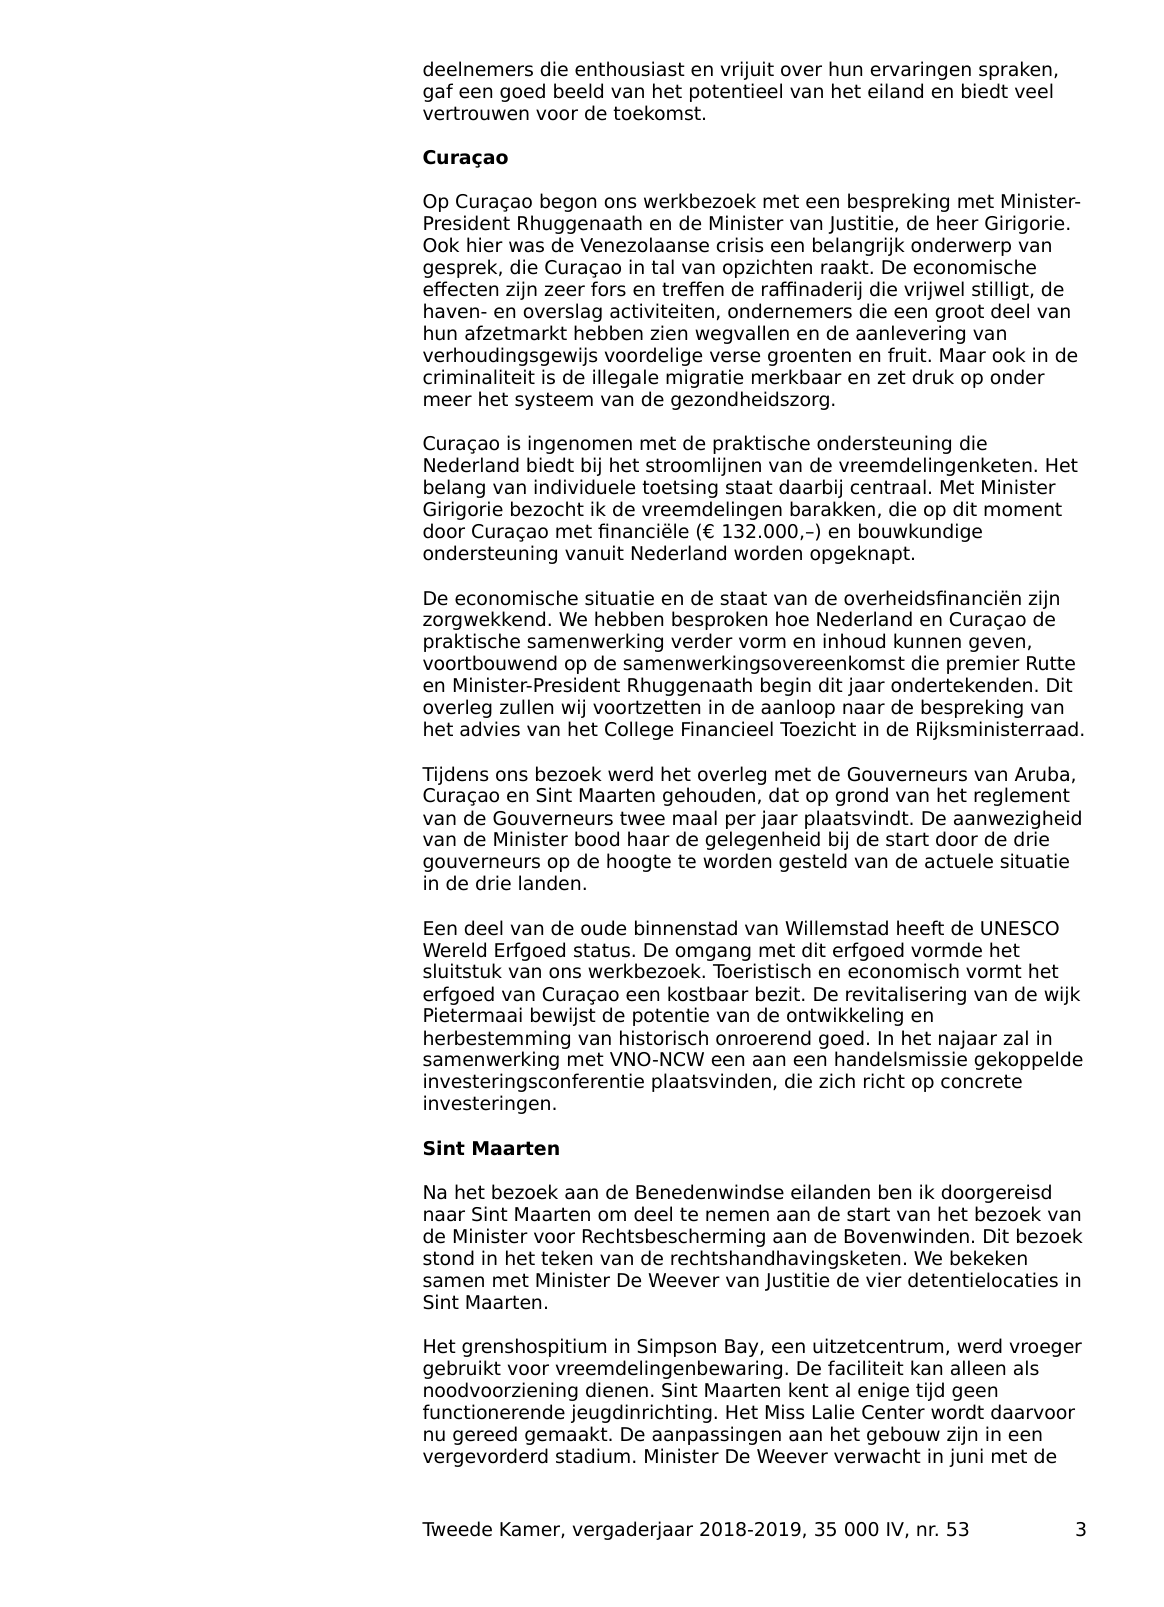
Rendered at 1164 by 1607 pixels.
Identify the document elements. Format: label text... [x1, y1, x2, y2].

subtitle Sint Maarten [422, 1137, 1087, 1159]
text Het grenshospitium in Simpson Bay, een uitzetcentrum, werd vroeger gebruikt voor vreemdelingenbewaring. De faciliteit kan alleen als noodvoorziening dienen. Sint Maarten kent al enige tijd geen functionerende jeugdinrichting. Het Miss Lalie Center wordt daarvoor nu gereed gemaakt. De aanpassingen aan het gebouw zijn in een vergevorderd stadium. Minister De Weever verwacht in juni met de [422, 1336, 1087, 1468]
text deelnemers die enthousiast en vrijuit over hun ervaringen spraken, gaf een goed beeld van het potentieel van het eiland en biedt veel vertrouwen voor de toekomst. [422, 59, 1087, 125]
text Een deel van de oude binnenstad van Willemstad heeft de UNESCO Wereld Erfgoed status. De omgang met dit erfgoed vormde het sluitstuk van ons werkbezoek. Toeristisch en economisch vormt het erfgoed van Curaçao een kostbaar bezit. De revitalisering van de wijk Pietermaai bewijst de potentie van de ontwikkeling en herbestemming van historisch onroerend goed. In het najaar zal in samenwerking met VNO-NCW een aan een handelsmissie gekoppelde investeringsconferentie plaatsvinden, die zich richt op concrete investeringen. [422, 917, 1087, 1115]
subtitle Curaçao [422, 147, 1087, 169]
text Curaçao is ingenomen met de praktische ondersteuning die Nederland biedt bij het stroomlijnen van de vreemdelingenketen. Het belang van individuele toetsing staat daarbij centraal. Met Minister Girigorie bezocht ik de vreemdelingen barakken, die op dit moment door Curaçao met financiële (€ 132.000,–) en bouwkundige ondersteuning vanuit Nederland worden opgeknapt. [422, 433, 1087, 565]
text Tijdens ons bezoek werd het overleg met de Gouverneurs van Aruba, Curaçao en Sint Maarten gehouden, dat op grond van het reglement van de Gouverneurs twee maal per jaar plaatsvindt. De aanwezigheid van de Minister bood haar de gelegenheid bij de start door de drie gouverneurs op de hoogte te worden gesteld van de actuele situatie in de drie landen. [422, 763, 1087, 895]
text De economische situatie en de staat van de overheidsfinanciën zijn zorgwekkend. We hebben besproken hoe Nederland en Curaçao de praktische samenwerking verder vorm en inhoud kunnen geven, voortbouwend op de samenwerkingsovereenkomst die premier Rutte en Minister-President Rhuggenaath begin dit jaar ondertekenden. Dit overleg zullen wij voortzetten in de aanloop naar de bespreking van het advies van het College Financieel Toezicht in de Rijksministerraad. [422, 587, 1087, 741]
text Na het bezoek aan de Benedenwindse eilanden ben ik doorgereisd naar Sint Maarten om deel te nemen aan de start van het bezoek van de Minister voor Rechtsbescherming aan de Bovenwinden. Dit bezoek stond in het teken van de rechtshandhavingsketen. We bekeken samen met Minister De Weever van Justitie de vier detentielocaties in Sint Maarten. [422, 1182, 1087, 1313]
text Op Curaçao begon ons werkbezoek met een bespreking met Minister-President Rhuggenaath en de Minister van Justitie, de heer Girigorie. Ook hier was de Venezolaanse crisis een belangrijk onderwerp van gesprek, die Curaçao in tal van opzichten raakt. De economische effecten zijn zeer fors en treffen de raffinaderij die vrijwel stilligt, de haven- en overslag activiteiten, ondernemers die een groot deel van hun afzetmarkt hebben zien wegvallen en de aanlevering van verhoudingsgewijs voordelige verse groenten en fruit. Maar ook in de criminaliteit is de illegale migratie merkbaar en zet druk op onder meer het systeem van de gezondheidszorg. [422, 191, 1087, 411]
